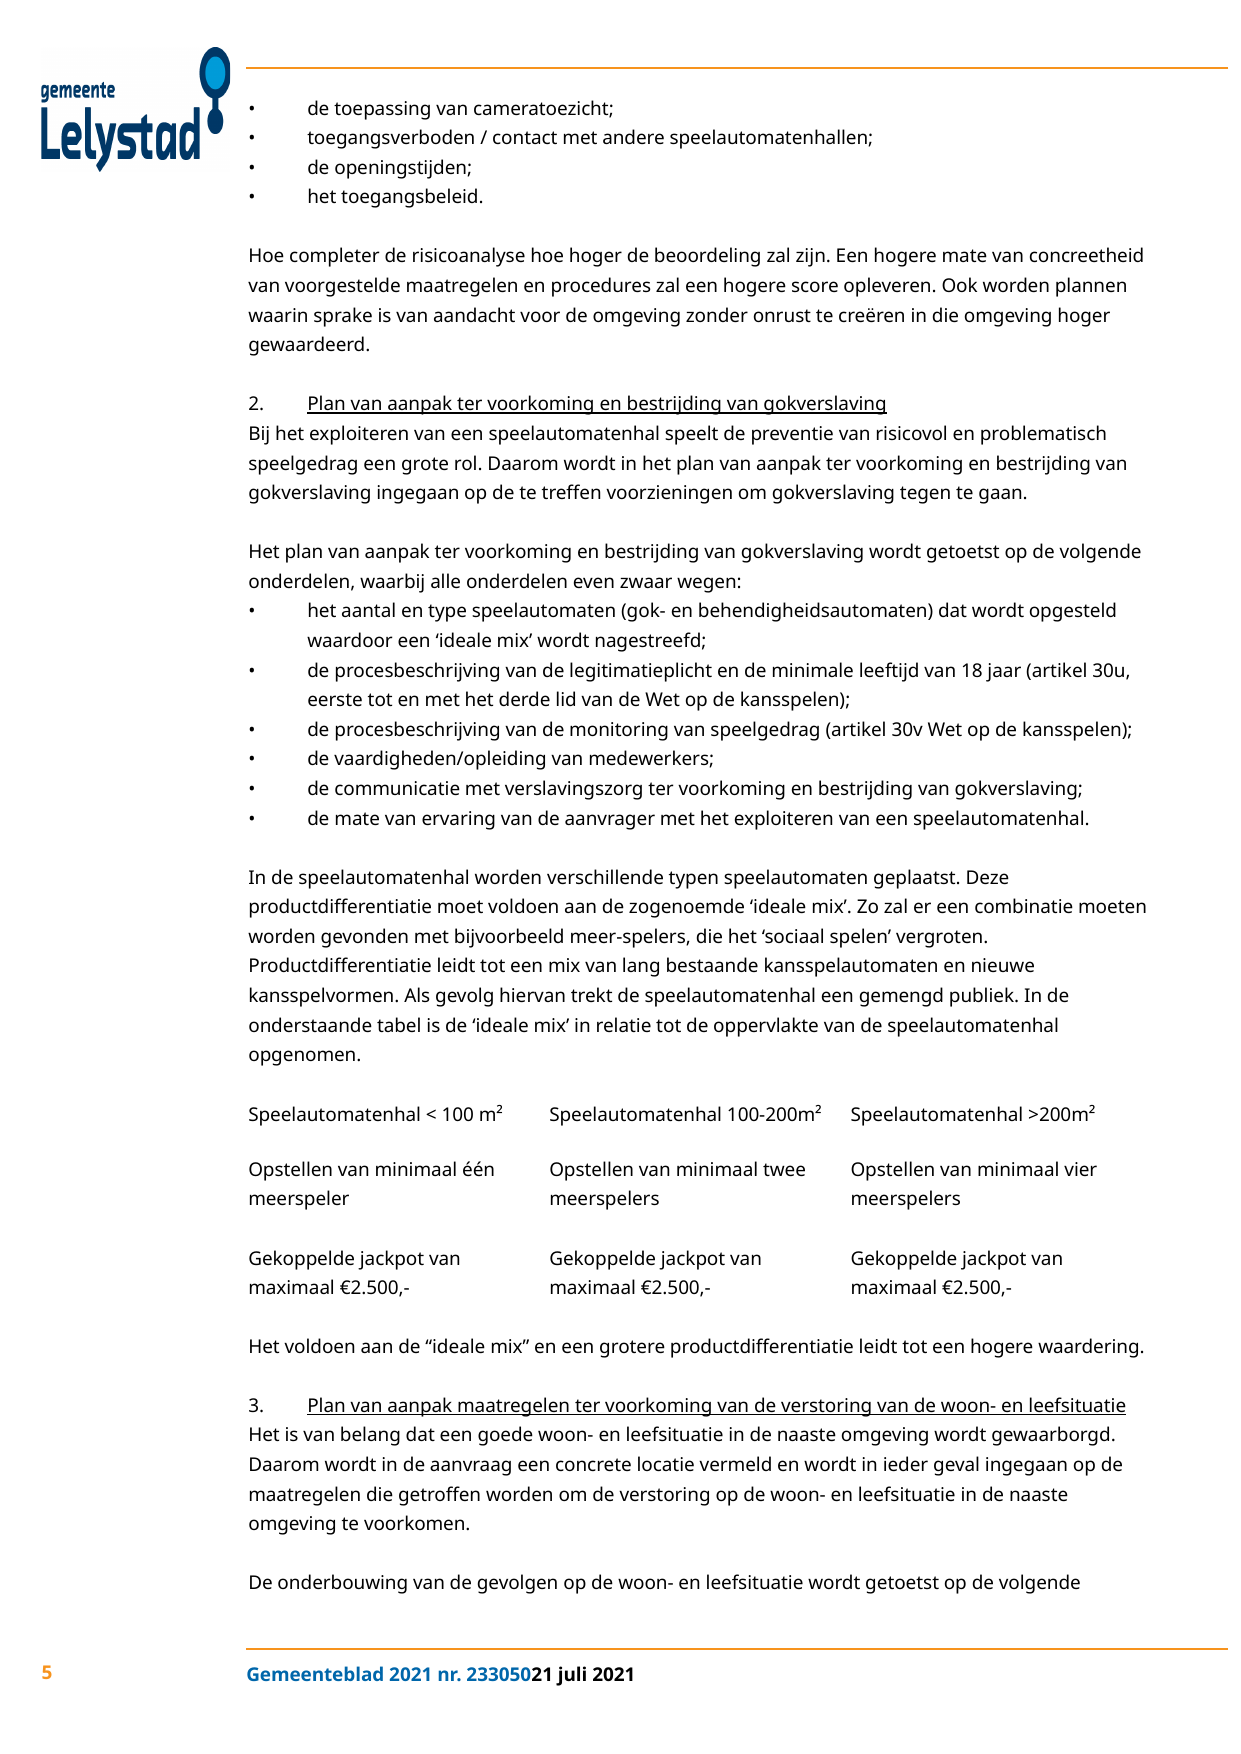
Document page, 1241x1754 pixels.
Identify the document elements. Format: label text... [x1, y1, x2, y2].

text Hoe completer de risicoanalyse hoe hoger de beoordeling zal zijn. Een hogere mate van concreetheid van voorgestelde maatregelen en procedures zal een hogere score opleveren. Ook worden plannen waarin sprake is van aandacht voor de omgeving zonder onrust te creëren in die omgeving hoger gewaardeerd. [248, 243, 1152, 357]
text Het plan van aanpak ter voorkoming en bestrijding van gokverslaving wordt getoetst op de volgende onderdelen, waarbij alle onderdelen even zwaar wegen: [248, 538, 1152, 594]
table_cell Opstellen van minimaal één meerspeler Gekoppelde jackpot van maximaal €2.500,- [248, 1156, 549, 1300]
picture [41, 47, 231, 172]
text Het is van belang dat een goede woon- en leefsituatie in de naaste omgeving wordt gewaarborgd. Daarom wordt in de aanvraag een concrete locatie vermeld en wordt in ieder geval ingegaan op de maatregelen die getroffen worden om de verstoring op de woon- en leefsituatie in de naaste omgeving te voorkomen. [248, 1422, 1152, 1536]
list de procesbeschrijving van de monitoring van speelgedrag (artikel 30v Wet op de kansspelen); [248, 716, 1152, 742]
text In de speelautomatenhal worden verschillende typen speelautomaten geplaatst. Deze productdifferentiatie moet voldoen aan de zogenoemde ‘ideale mix’. Zo zal er een combinatie moeten worden gevonden met bijvoorbeeld meer-spelers, die het ‘sociaal spelen’ vergroten. Productdifferentiatie leidt tot een mix van lang bestaande kansspelautomaten en nieuwe kansspelvormen. Als gevolg hiervan trekt de speelautomatenhal een gemengd publiek. In de onderstaande tabel is de ‘ideale mix’ in relatie tot de oppervlakte van de speelautomatenhal opgenomen. [248, 864, 1152, 1067]
list de openingstijden; [248, 154, 1152, 180]
list het toegangsbeleid. [248, 183, 1152, 209]
table_header Speelautomatenhal >200m² [850, 1101, 1152, 1156]
table_header Speelautomatenhal < 100 m² [248, 1101, 549, 1156]
list de procesbeschrijving van de legitimatieplicht en de minimale leeftijd van 18 jaar (artikel 30u, eerste tot en met het derde lid van de Wet op de kansspelen); [248, 657, 1152, 712]
list de communicatie met verslavingszorg ter voorkoming en bestrijding van gokverslaving; [248, 775, 1152, 801]
list het aantal en type speelautomaten (gok- en behendigheidsautomaten) dat wordt opgesteld waardoor een ‘ideale mix’ wordt nagestreefd; [248, 598, 1152, 653]
list Plan van aanpak maatregelen ter voorkoming van de verstoring van de woon- en leefsituatie [248, 1392, 1152, 1418]
list Plan van aanpak ter voorkoming en bestrijding van gokverslaving [248, 391, 1152, 416]
table_cell Opstellen van minimaal twee meerspelers Gekoppelde jackpot van maximaal €2.500,- [549, 1156, 850, 1300]
list toegangsverboden / contact met andere speelautomatenhallen; [248, 124, 1152, 150]
table_cell Opstellen van minimaal vier meerspelers Gekoppelde jackpot van maximaal €2.500,- [850, 1156, 1152, 1300]
table_header Speelautomatenhal 100-200m² [549, 1101, 850, 1156]
list de toepassing van cameratoezicht; [248, 95, 1152, 121]
text Bij het exploiteren van een speelautomatenhal speelt de preventie van risicovol en problematisch speelgedrag een grote rol. Daarom wordt in het plan van aanpak ter voorkoming en bestrijding van gokverslaving ingegaan op de te treffen voorzieningen om gokverslaving tegen te gaan. [248, 420, 1152, 505]
list de mate van ervaring van de aanvrager met het exploiteren van een speelautomatenhal. [248, 805, 1152, 831]
list de vaardigheden/opleiding van medewerkers; [248, 746, 1152, 771]
text De onderbouwing van de gevolgen op de woon- en leefsituatie wordt getoetst op de volgende [248, 1569, 1152, 1595]
text Het voldoen aan de “ideale mix” en een grotere productdifferentiatie leidt tot een hogere waardering. [248, 1333, 1152, 1359]
